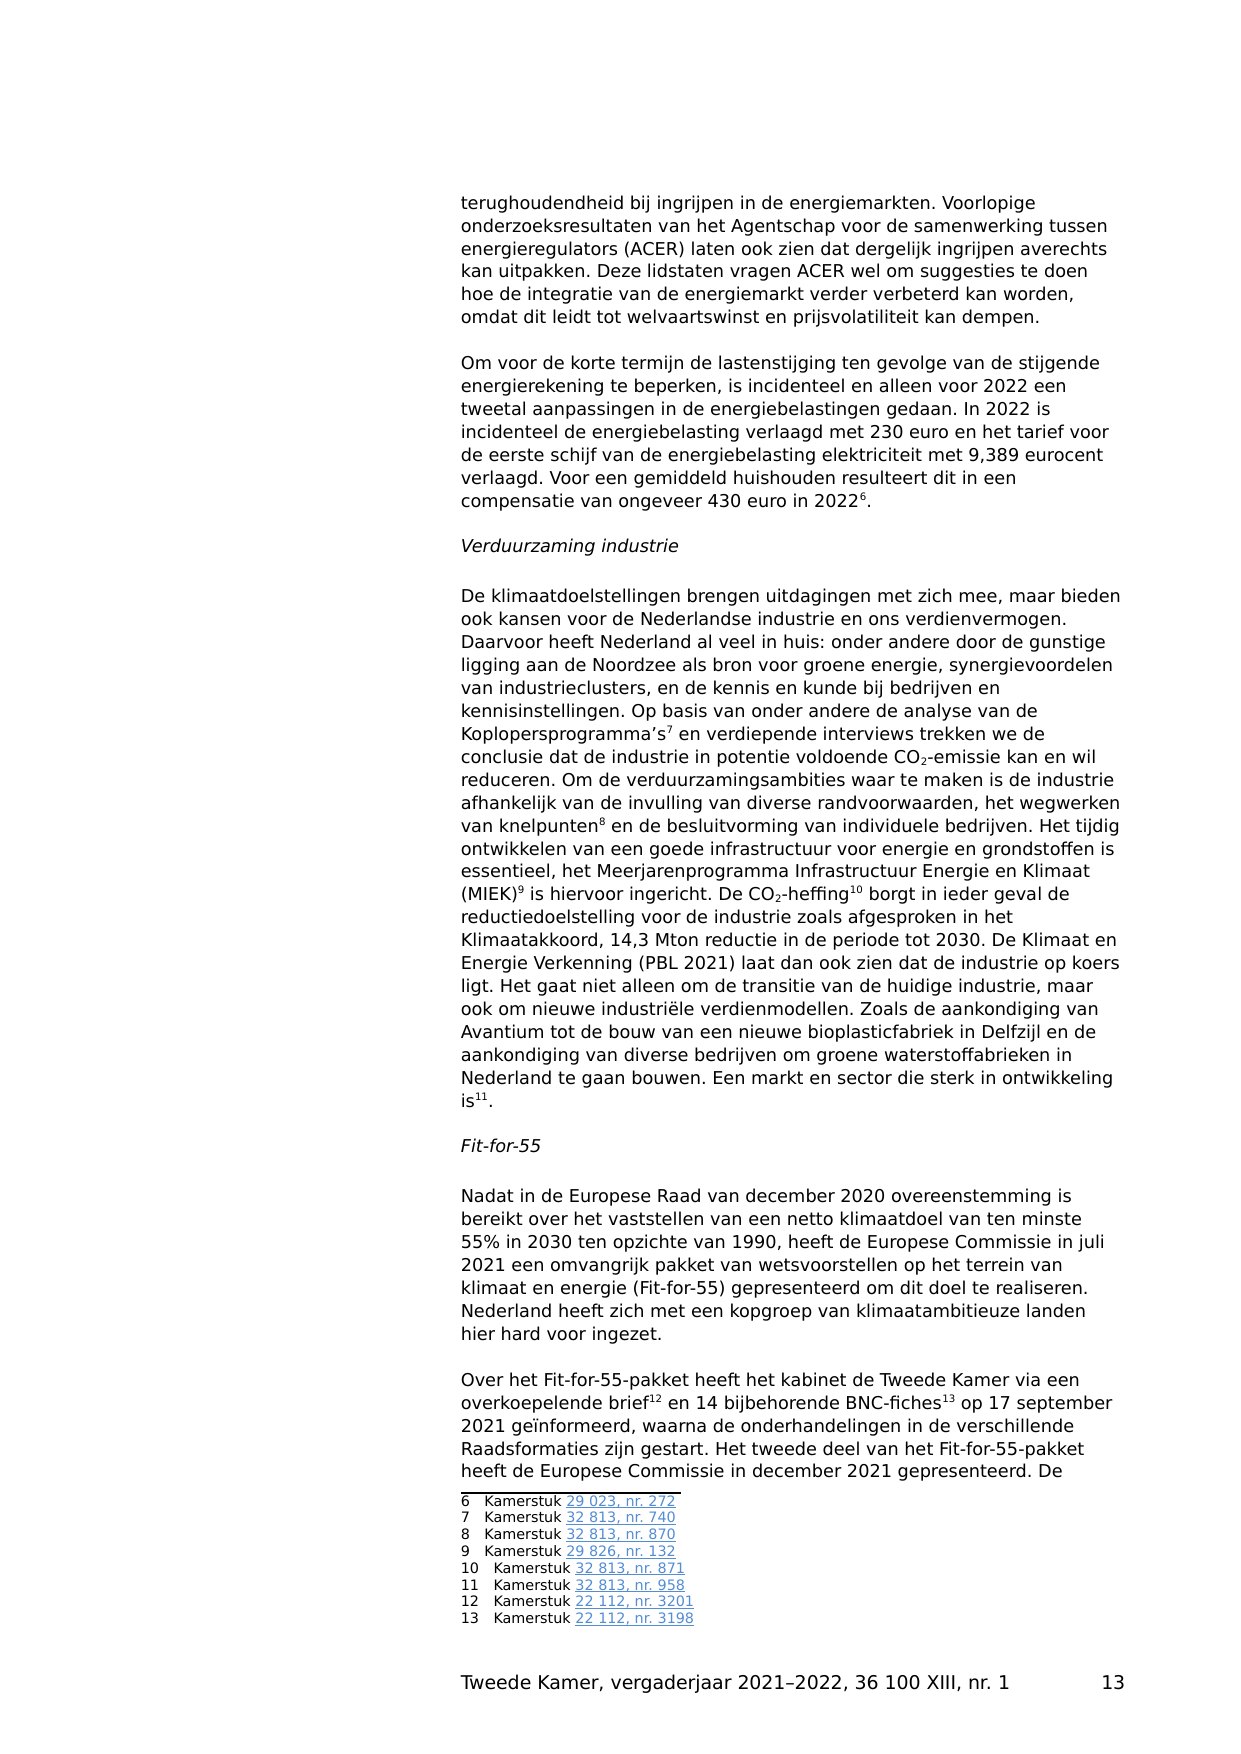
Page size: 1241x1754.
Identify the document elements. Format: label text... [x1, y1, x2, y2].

text __Kamerstuk 22 112, nr. 3198 [461, 1610, 1125, 1627]
text __Kamerstuk 29 023, nr. 272 [461, 1493, 1125, 1509]
text __Kamerstuk 32 813, nr. 958 [461, 1577, 1125, 1593]
text terughoudendheid bij ingrijpen in de energiemarkten. Voorlopige onderzoeksresultaten van het Agentschap voor de samenwerking tussen energieregulators (ACER) laten ook zien dat dergelijk ingrijpen averechts kan uitpakken. Deze lidstaten vragen ACER wel om suggesties te doen hoe de integratie van de energiemarkt verder verbeterd kan worden, omdat dit leidt tot welvaartswinst en prijsvolatiliteit kan dempen. [461, 191, 1125, 328]
text Fit-for-55 [461, 1134, 1125, 1157]
text Over het Fit-for-55-pakket heeft het kabinet de Tweede Kamer via een overkoepelende brief en 14 bijbehorende BNC-fiches op 17 september 2021 geïnformeerd, waarna de onderhandelingen in de verschillende Raadsformaties zijn gestart. Het tweede deel van het Fit-for-55-pakket heeft de Europese Commissie in december 2021 gepresenteerd. De [461, 1368, 1125, 1482]
text Verduurzaming industrie [461, 534, 1125, 557]
text Om voor de korte termijn de lastenstijging ten gevolge van de stijgende energierekening te beperken, is incidenteel en alleen voor 2022 een tweetal aanpassingen in de energiebelastingen gedaan. In 2022 is incidenteel de energiebelasting verlaagd met 230 euro en het tarief voor de eerste schijf van de energiebelasting elektriciteit met 9,389 eurocent verlaagd. Voor een gemiddeld huishouden resulteert dit in een compensatie van ongeveer 430 euro in 2022. [461, 351, 1125, 512]
text __Kamerstuk 32 813, nr. 871 [461, 1560, 1125, 1577]
text __Kamerstuk 32 813, nr. 740 [461, 1509, 1125, 1526]
text Nadat in de Europese Raad van december 2020 overeenstemming is bereikt over het vaststellen van een netto klimaatdoel van ten minste 55% in 2030 ten opzichte van 1990, heeft de Europese Commissie in juli 2021 een omvangrijk pakket van wetsvoorstellen op het terrein van klimaat en energie (Fit-for-55) gepresenteerd om dit doel te realiseren. Nederland heeft zich met een kopgroep van klimaatambitieuze landen hier hard voor ingezet. [461, 1184, 1125, 1345]
text __Kamerstuk 32 813, nr. 870 [461, 1526, 1125, 1543]
text __Kamerstuk 29 826, nr. 132 [461, 1543, 1125, 1560]
text __Kamerstuk 22 112, nr. 3201 [461, 1593, 1125, 1610]
text De klimaatdoelstellingen brengen uitdagingen met zich mee, maar bieden ook kansen voor de Nederlandse industrie en ons verdienvermogen. Daarvoor heeft Nederland al veel in huis: onder andere door de gunstige ligging aan de Noordzee als bron voor groene energie, synergievoordelen van industrieclusters, en de kennis en kunde bij bedrijven en kennisinstellingen. Op basis van onder andere de analyse van de Koplopersprogramma’s en verdiepende interviews trekken we de conclusie dat de industrie in potentie voldoende CO2-emissie kan en wil reduceren. Om de verduurzamingsambities waar te maken is de industrie afhankelijk van de invulling van diverse randvoorwaarden, het wegwerken van knelpunten en de besluitvorming van individuele bedrijven. Het tijdig ontwikkelen van een goede infrastructuur voor energie en grondstoffen is essentieel, het Meerjarenprogramma Infrastructuur Energie en Klimaat (MIEK) is hiervoor ingericht. De CO2-heffing borgt in ieder geval de reductiedoelstelling voor de industrie zoals afgesproken in het Klimaatakkoord, 14,3 Mton reductie in de periode tot 2030. De Klimaat en Energie Verkenning (PBL 2021) laat dan ook zien dat de industrie op koers ligt. Het gaat niet alleen om de transitie van de huidige industrie, maar ook om nieuwe industriële verdienmodellen. Zoals de aankondiging van Avantium tot de bouw van een nieuwe bioplasticfabriek in Delfzijl en de aankondiging van diverse bedrijven om groene waterstoffabrieken in Nederland te gaan bouwen. Een markt en sector die sterk in ontwikkeling is. [461, 584, 1125, 1112]
